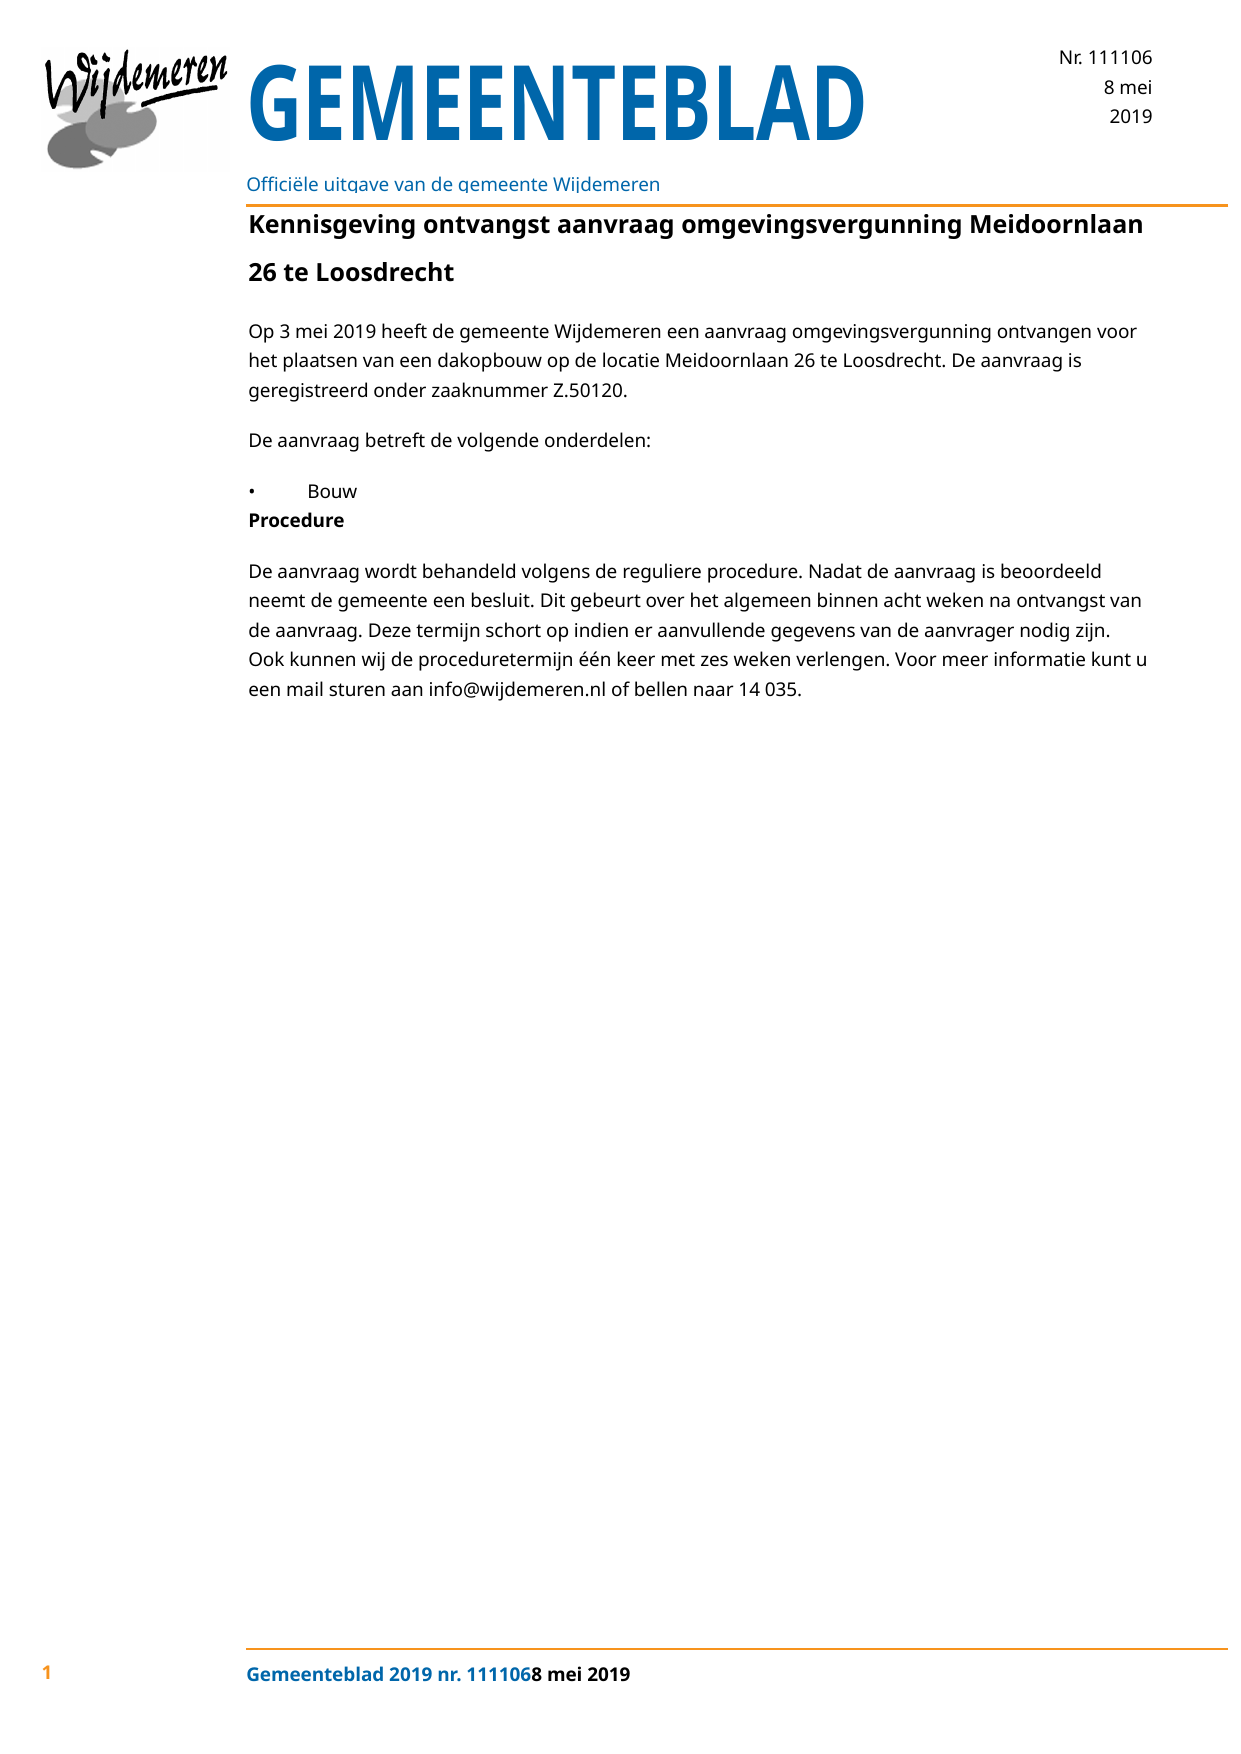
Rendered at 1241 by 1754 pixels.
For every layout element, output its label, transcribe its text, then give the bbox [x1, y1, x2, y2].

text Procedure [248, 507, 1152, 533]
text De aanvraag wordt behandeld volgens de reguliere procedure. Nadat de aanvraag is beoordeeld neemt de gemeente een besluit. Dit gebeurt over het algemeen binnen acht weken na ontvangst van de aanvraag. Deze termijn schort op indien er aanvullende gegevens van de aanvrager nodig zijn. Ook kunnen wij de proceduretermijn één keer met zes weken verlengen. Voor meer informatie kunt u een mail sturen aan info@wijdemeren.nl of bellen naar 14 035. [248, 558, 1152, 702]
list Bouw [248, 478, 1152, 504]
text Kennisgeving ontvangst aanvraag omgevingsvergunning Meidoornlaan 26 te Loosdrecht [248, 207, 1152, 288]
picture [41, 47, 231, 172]
text De aanvraag betreft de volgende onderdelen: [248, 427, 1152, 453]
text Op 3 mei 2019 heeft de gemeente Wijdemeren een aanvraag omgevingsvergunning ontvangen voor het plaatsen van een dakopbouw op de locatie Meidoornlaan 26 te Loosdrecht. De aanvraag is geregistreerd onder zaaknummer Z.50120. [248, 318, 1152, 403]
